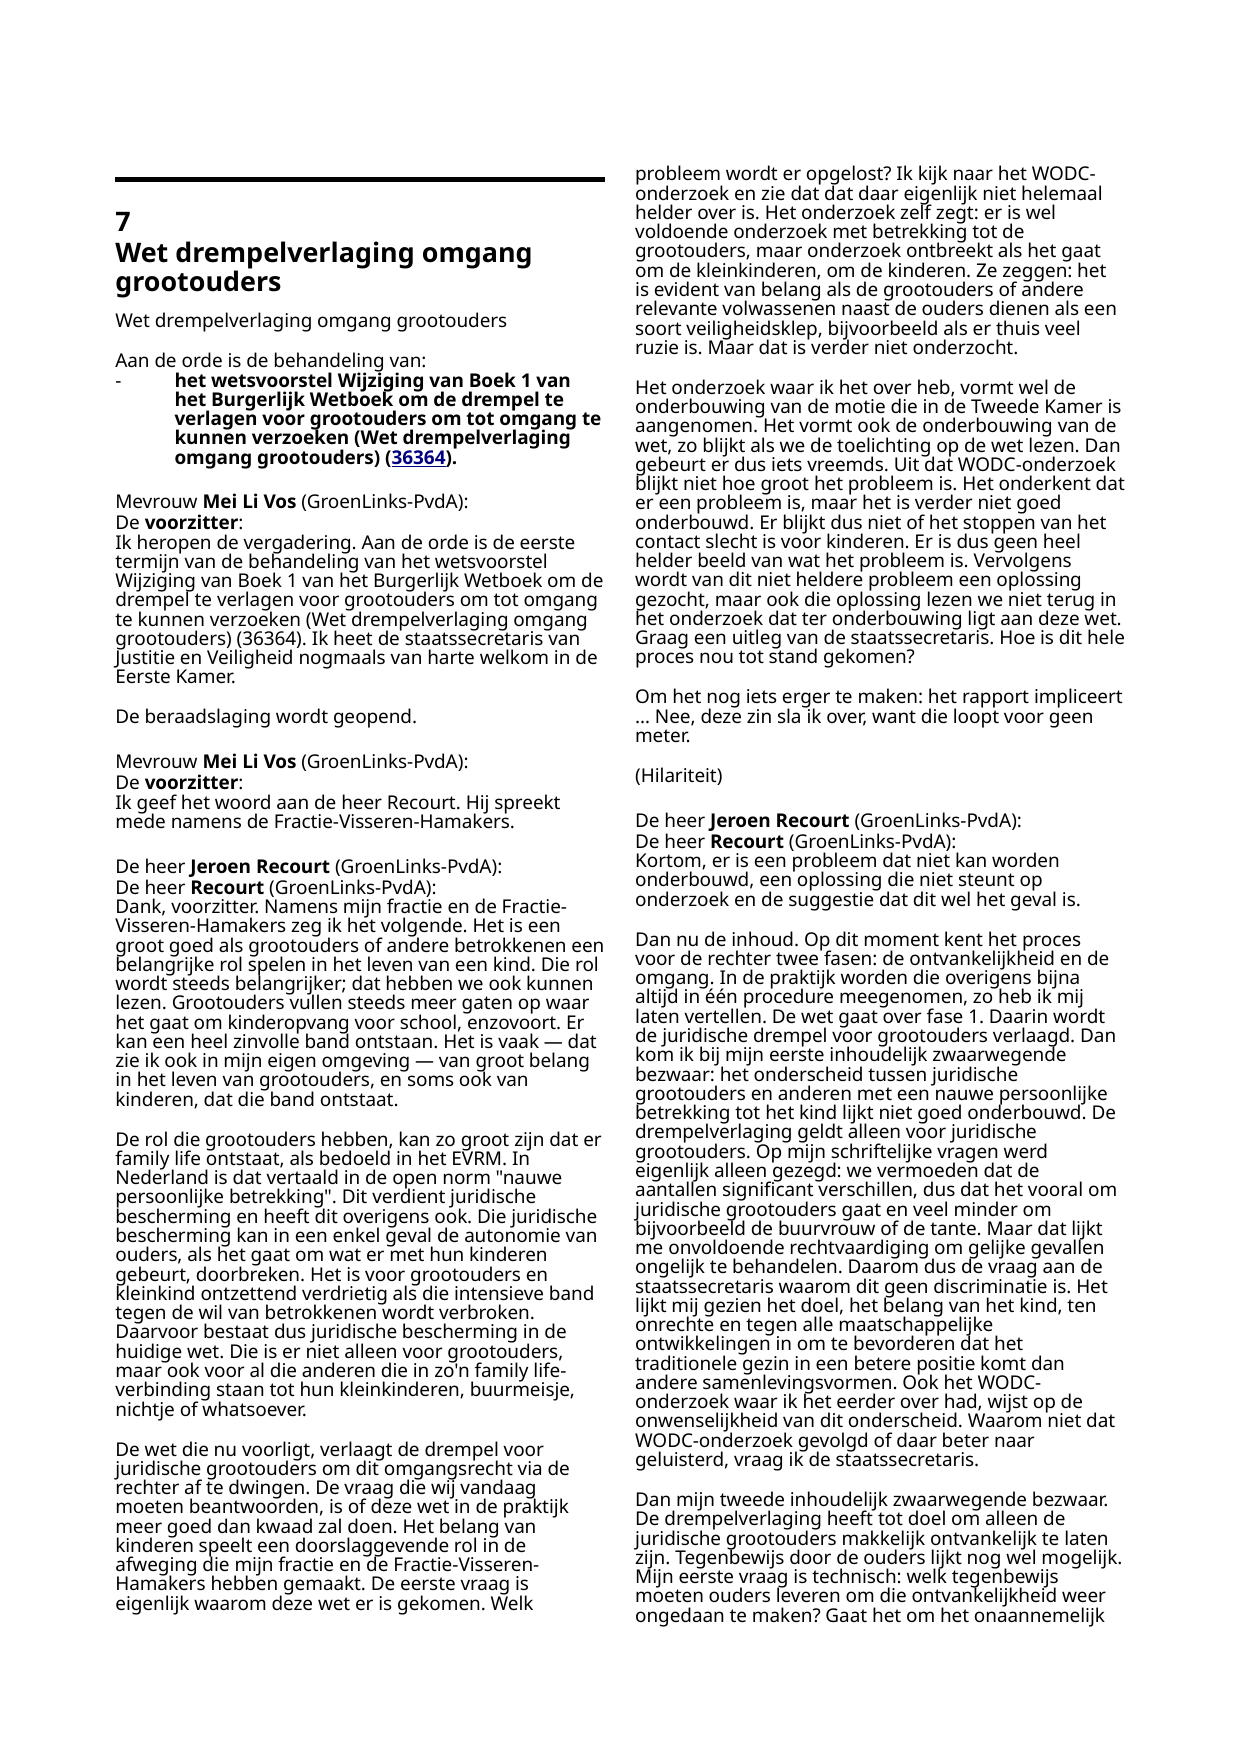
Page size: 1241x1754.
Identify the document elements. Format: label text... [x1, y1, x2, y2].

text Wet drempelverlaging omgang grootouders [115, 239, 605, 312]
text Mevrouw Mei Li Vos (GroenLinks-PvdA): [115, 489, 605, 514]
text De voorzitter: [115, 514, 605, 534]
text Ik heropen de vergadering. Aan de orde is de eerste termijn van de behandeling van het wetsvoorstel Wijziging van Boek 1 van het Burgerlijk Wetboek om de drempel te verlagen voor grootouders om tot omgang te kunnen verzoeken (Wet drempelverlaging omgang grootouders) (36364). Ik heet de staatssecretaris van Justitie en Veiligheid nogmaals van harte welkom in de Eerste Kamer. [115, 534, 605, 688]
text De heer Recourt (GroenLinks-PvdA): [115, 879, 605, 898]
text De heer Jeroen Recourt (GroenLinks-PvdA): [115, 853, 605, 879]
text Kortom, er is een probleem dat niet kan worden onderbouwd, een oplossing die niet steunt op onderzoek en de suggestie dat dit wel het geval is. [635, 852, 1125, 910]
text 7 [115, 203, 605, 239]
text De wet die nu voorligt, verlaagt de drempel voor juridische grootouders om dit omgangsrecht via de rechter af te dwingen. De vraag die wij vandaag moeten beantwoorden, is of deze wet in de praktijk meer goed dan kwaad zal doen. Het belang van kinderen speelt een doorslaggevende rol in de afweging die mijn fractie en de Fractie-Visseren-Hamakers hebben gemaakt. De eerste vraag is eigenlijk waarom deze wet er is gekomen. Welk [115, 1441, 605, 1614]
text De voorzitter: [115, 774, 605, 794]
text probleem wordt er opgelost? Ik kijk naar het WODC-onderzoek en zie dat dat daar eigenlijk niet helemaal helder over is. Het onderzoek zelf zegt: er is wel voldoende onderzoek met betrekking tot de grootouders, maar onderzoek ontbreekt als het gaat om de kleinkinderen, om de kinderen. Ze zeggen: het is evident van belang als de grootouders of andere relevante volwassenen naast de ouders dienen als een soort veiligheidsklep, bijvoorbeeld als er thuis veel ruzie is. Maar dat is verder niet onderzocht. [635, 165, 1125, 358]
text (Hilariteit) [635, 767, 1125, 786]
text Om het nog iets erger te maken: het rapport impliceert … Nee, deze zin sla ik over, want die loopt voor geen meter. [635, 688, 1125, 746]
text Dank, voorzitter. Namens mijn fractie en de Fractie-Visseren-Hamakers zeg ik het volgende. Het is een groot goed als grootouders of andere betrokkenen een belangrijke rol spelen in het leven van een kind. Die rol wordt steeds belangrijker; dat hebben we ook kunnen lezen. Grootouders vullen steeds meer gaten op waar het gaat om kinderopvang voor school, enzovoort. Er kan een heel zinvolle band ontstaan. Het is vaak — dat zie ik ook in mijn eigen omgeving — van groot belang in het leven van grootouders, en soms ook van kinderen, dat die band ontstaat. [115, 898, 605, 1110]
list het wetsvoorstel Wijziging van Boek 1 van het Burgerlijk Wetboek om de drempel te verlagen voor grootouders om tot omgang te kunnen verzoeken (Wet drempelverlaging omgang grootouders) (36364). [115, 372, 605, 468]
text De rol die grootouders hebben, kan zo groot zijn dat er family life ontstaat, als bedoeld in het EVRM. In Nederland is dat vertaald in de open norm "nauwe persoonlijke betrekking". Dit verdient juridische bescherming en heeft dit overigens ook. Die juridische bescherming kan in een enkel geval de autonomie van ouders, als het gaat om wat er met hun kinderen gebeurt, doorbreken. Het is voor grootouders en kleinkind ontzettend verdrietig als die intensieve band tegen de wil van betrokkenen wordt verbroken. Daarvoor bestaat dus juridische bescherming in de huidige wet. Die is er niet alleen voor grootouders, maar ook voor al die anderen die in zo'n family life-verbinding staan tot hun kleinkinderen, buurmeisje, nichtje of whatsoever. [115, 1131, 605, 1420]
text De heer Jeroen Recourt (GroenLinks-PvdA): [635, 807, 1125, 833]
text De heer Recourt (GroenLinks-PvdA): [635, 833, 1125, 852]
text Wet drempelverlaging omgang grootouders [115, 312, 605, 332]
text Aan de orde is de behandeling van: [115, 352, 605, 372]
text Mevrouw Mei Li Vos (GroenLinks-PvdA): [115, 749, 605, 774]
text Ik geef het woord aan de heer Recourt. Hij spreekt mede namens de Fractie-Visseren-Hamakers. [115, 794, 605, 832]
text Het onderzoek waar ik het over heb, vormt wel de onderbouwing van de motie die in de Tweede Kamer is aangenomen. Het vormt ook de onderbouwing van de wet, zo blijkt als we de toelichting op de wet lezen. Dan gebeurt er dus iets vreemds. Uit dat WODC-onderzoek blijkt niet hoe groot het probleem is. Het onderkent dat er een probleem is, maar het is verder niet goed onderbouwd. Er blijkt dus niet of het stoppen van het contact slecht is voor kinderen. Er is dus geen heel helder beeld van wat het probleem is. Vervolgens wordt van dit niet heldere probleem een oplossing gezocht, maar ook die oplossing lezen we niet terug in het onderzoek dat ter onderbouwing ligt aan deze wet. Graag een uitleg van de staatssecretaris. Hoe is dit hele proces nou tot stand gekomen? [635, 379, 1125, 668]
text Dan nu de inhoud. Op dit moment kent het proces voor de rechter twee fasen: de ontvankelijkheid en de omgang. In de praktijk worden die overigens bijna altijd in één procedure meegenomen, zo heb ik mij laten vertellen. De wet gaat over fase 1. Daarin wordt de juridische drempel voor grootouders verlaagd. Dan kom ik bij mijn eerste inhoudelijk zwaarwegende bezwaar: het onderscheid tussen juridische grootouders en anderen met een nauwe persoonlijke betrekking tot het kind lijkt niet goed onderbouwd. De drempelverlaging geldt alleen voor juridische grootouders. Op mijn schriftelijke vragen werd eigenlijk alleen gezegd: we vermoeden dat de aantallen significant verschillen, dus dat het vooral om juridische grootouders gaat en veel minder om bijvoorbeeld de buurvrouw of de tante. Maar dat lijkt me onvoldoende rechtvaardiging om gelijke gevallen ongelijk te behandelen. Daarom dus de vraag aan de staatssecretaris waarom dit geen discriminatie is. Het lijkt mij gezien het doel, het belang van het kind, ten onrechte en tegen alle maatschappelijke ontwikkelingen in om te bevorderen dat het traditionele gezin in een betere positie komt dan andere samenlevingsvormen. Ook het WODC-onderzoek waar ik het eerder over had, wijst op de onwenselijkheid van dit onderscheid. Waarom niet dat WODC-onderzoek gevolgd of daar beter naar geluisterd, vraag ik de staatssecretaris. [635, 931, 1125, 1470]
text Dan mijn tweede inhoudelijk zwaarwegende bezwaar. De drempelverlaging heeft tot doel om alleen de juridische grootouders makkelijk ontvankelijk te laten zijn. Tegenbewijs door de ouders lijkt nog wel mogelijk. Mijn eerste vraag is technisch: welk tegenbewijs moeten ouders leveren om die ontvankelijkheid weer ongedaan te maken? Gaat het om het onaannemelijk [635, 1491, 1125, 1626]
text De beraadslaging wordt geopend. [115, 708, 605, 728]
